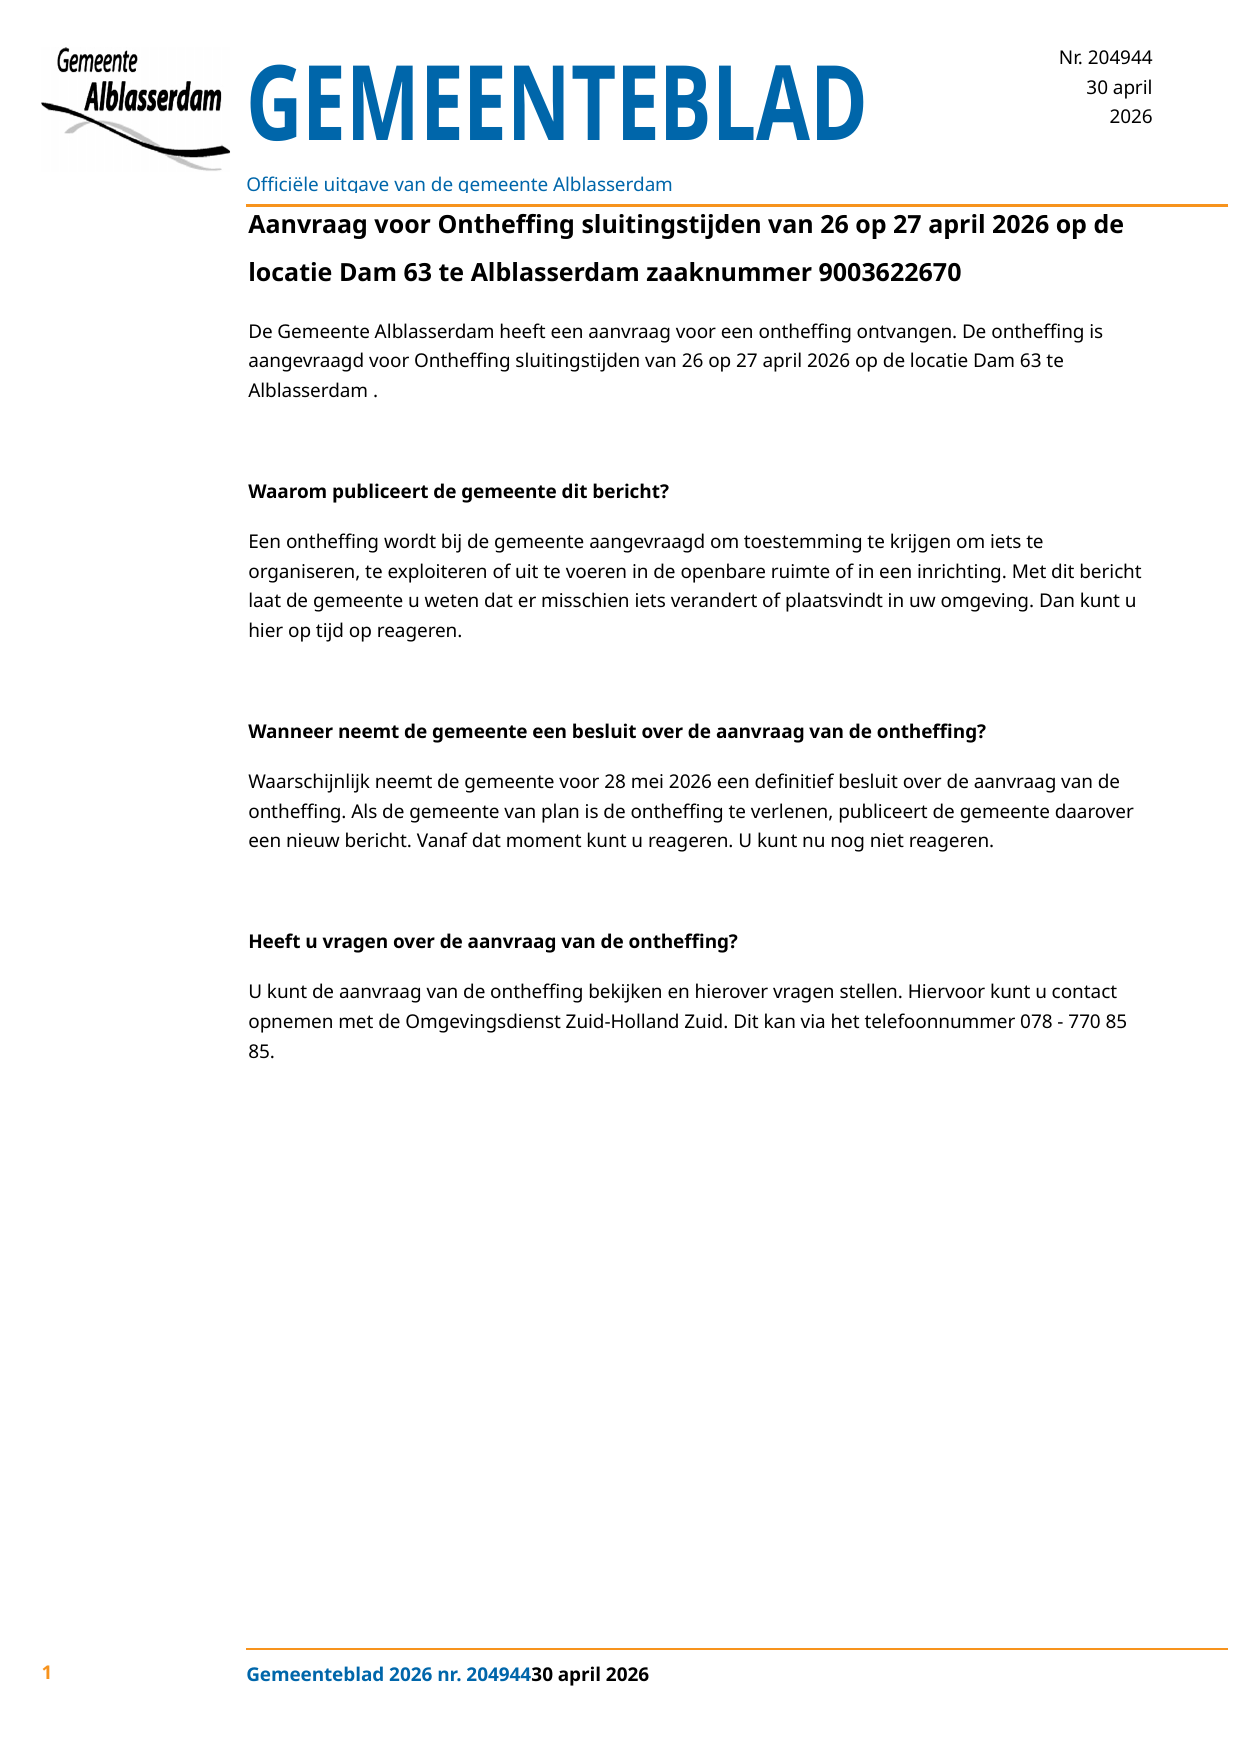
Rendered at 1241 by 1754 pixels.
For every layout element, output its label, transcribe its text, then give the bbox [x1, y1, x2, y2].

text U kunt de aanvraag van de ontheffing bekijken en hierover vragen stellen. Hiervoor kunt u contact opnemen met de Omgevingsdienst Zuid-Holland Zuid. Dit kan via het telefoonnummer 078 - 770 85 85. [248, 979, 1152, 1064]
text Wanneer neemt de gemeente een besluit over de aanvraag van de ontheffing? [248, 718, 1152, 744]
text Aanvraag voor Ontheffing sluitingstijden van 26 op 27 april 2026 op de locatie Dam 63 te Alblasserdam zaaknummer 9003622670 [248, 207, 1152, 288]
text Een ontheffing wordt bij de gemeente aangevraagd om toestemming te krijgen om iets te organiseren, te exploiteren of uit te voeren in de openbare ruimte of in een inrichting. Met dit bericht laat de gemeente u weten dat er misschien iets verandert of plaatsvindt in uw omgeving. Dan kunt u hier op tijd op reageren. [248, 528, 1152, 643]
text De Gemeente Alblasserdam heeft een aanvraag voor een ontheffing ontvangen. De ontheffing is aangevraagd voor Ontheffing sluitingstijden van 26 op 27 april 2026 op de locatie Dam 63 te Alblasserdam . [248, 318, 1152, 403]
text Waarschijnlijk neemt de gemeente voor 28 mei 2026 een definitief besluit over de aanvraag van de ontheffing. Als de gemeente van plan is de ontheffing te verlenen, publiceert de gemeente daarover een nieuw bericht. Vanaf dat moment kunt u reageren. U kunt nu nog niet reageren. [248, 768, 1152, 853]
text Heeft u vragen over de aanvraag van de ontheffing? [248, 928, 1152, 954]
picture [41, 47, 231, 172]
text Waarom publiceert de gemeente dit bericht? [248, 478, 1152, 504]
